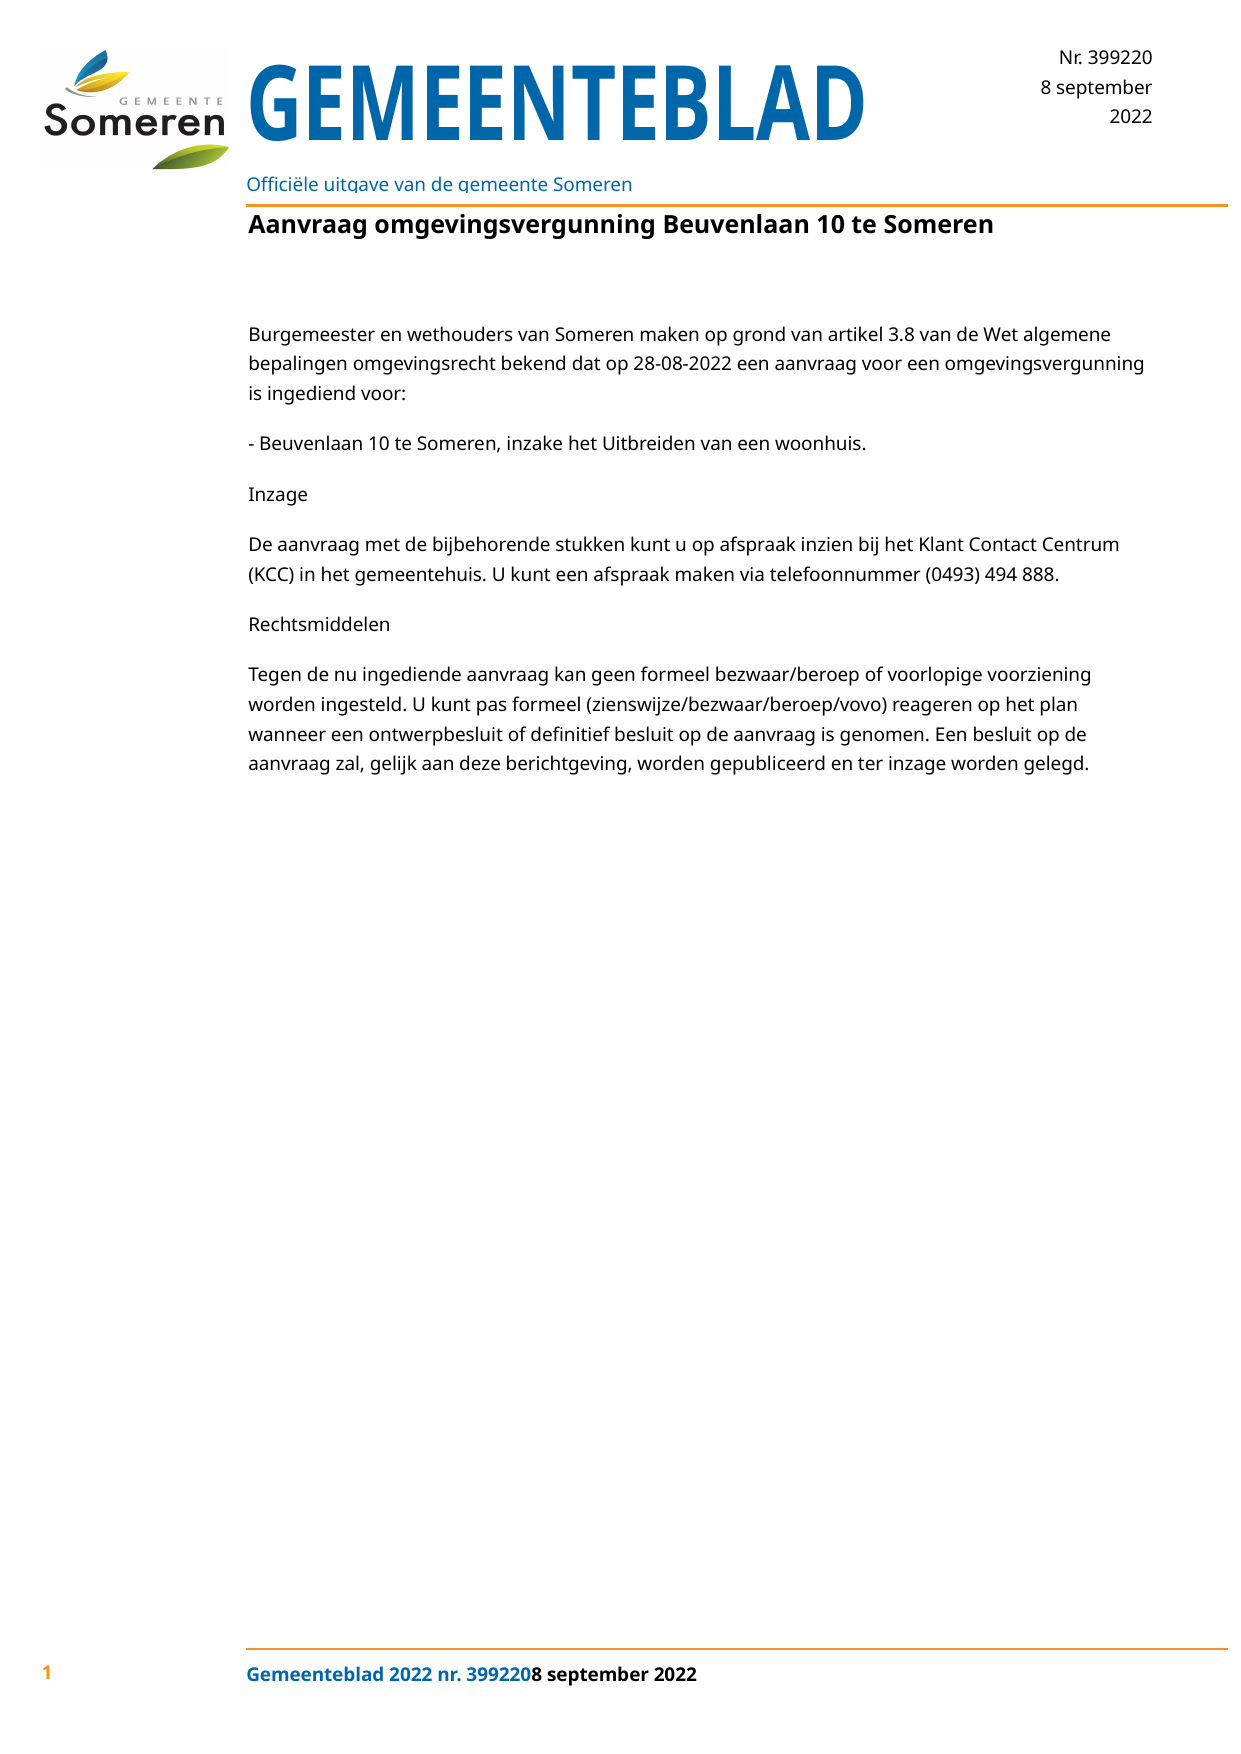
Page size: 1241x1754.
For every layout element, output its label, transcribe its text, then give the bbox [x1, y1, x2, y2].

text Tegen de nu ingediende aanvraag kan geen formeel bezwaar/beroep of voorlopige voorziening worden ingesteld. U kunt pas formeel (zienswijze/bezwaar/beroep/vovo) reageren op het plan wanneer een ontwerpbesluit of definitief besluit op de aanvraag is genomen. Een besluit op de aanvraag zal, gelijk aan deze berichtgeving, worden gepubliceerd en ter inzage worden gelegd. [248, 662, 1152, 776]
text Inzage [248, 481, 1152, 506]
text Aanvraag omgevingsvergunning Beuvenlaan 10 te Someren [248, 207, 1152, 241]
text Burgemeester en wethouders van Someren maken op grond van artikel 3.8 van de Wet algemene bepalingen omgevingsrecht bekend dat op 28-08-2022 een aanvraag voor een omgevingsvergunning is ingediend voor: [248, 321, 1152, 406]
text De aanvraag met de bijbehorende stukken kunt u op afspraak inzien bij het Klant Contact Centrum (KCC) in het gemeentehuis. U kunt een afspraak maken via telefoonnummer (0493) 494 888. [248, 531, 1152, 586]
text Rechtsmiddelen [248, 611, 1152, 637]
text - Beuvenlaan 10 te Someren, inzake het Uitbreiden van een woonhuis. [248, 430, 1152, 456]
picture [41, 47, 231, 172]
